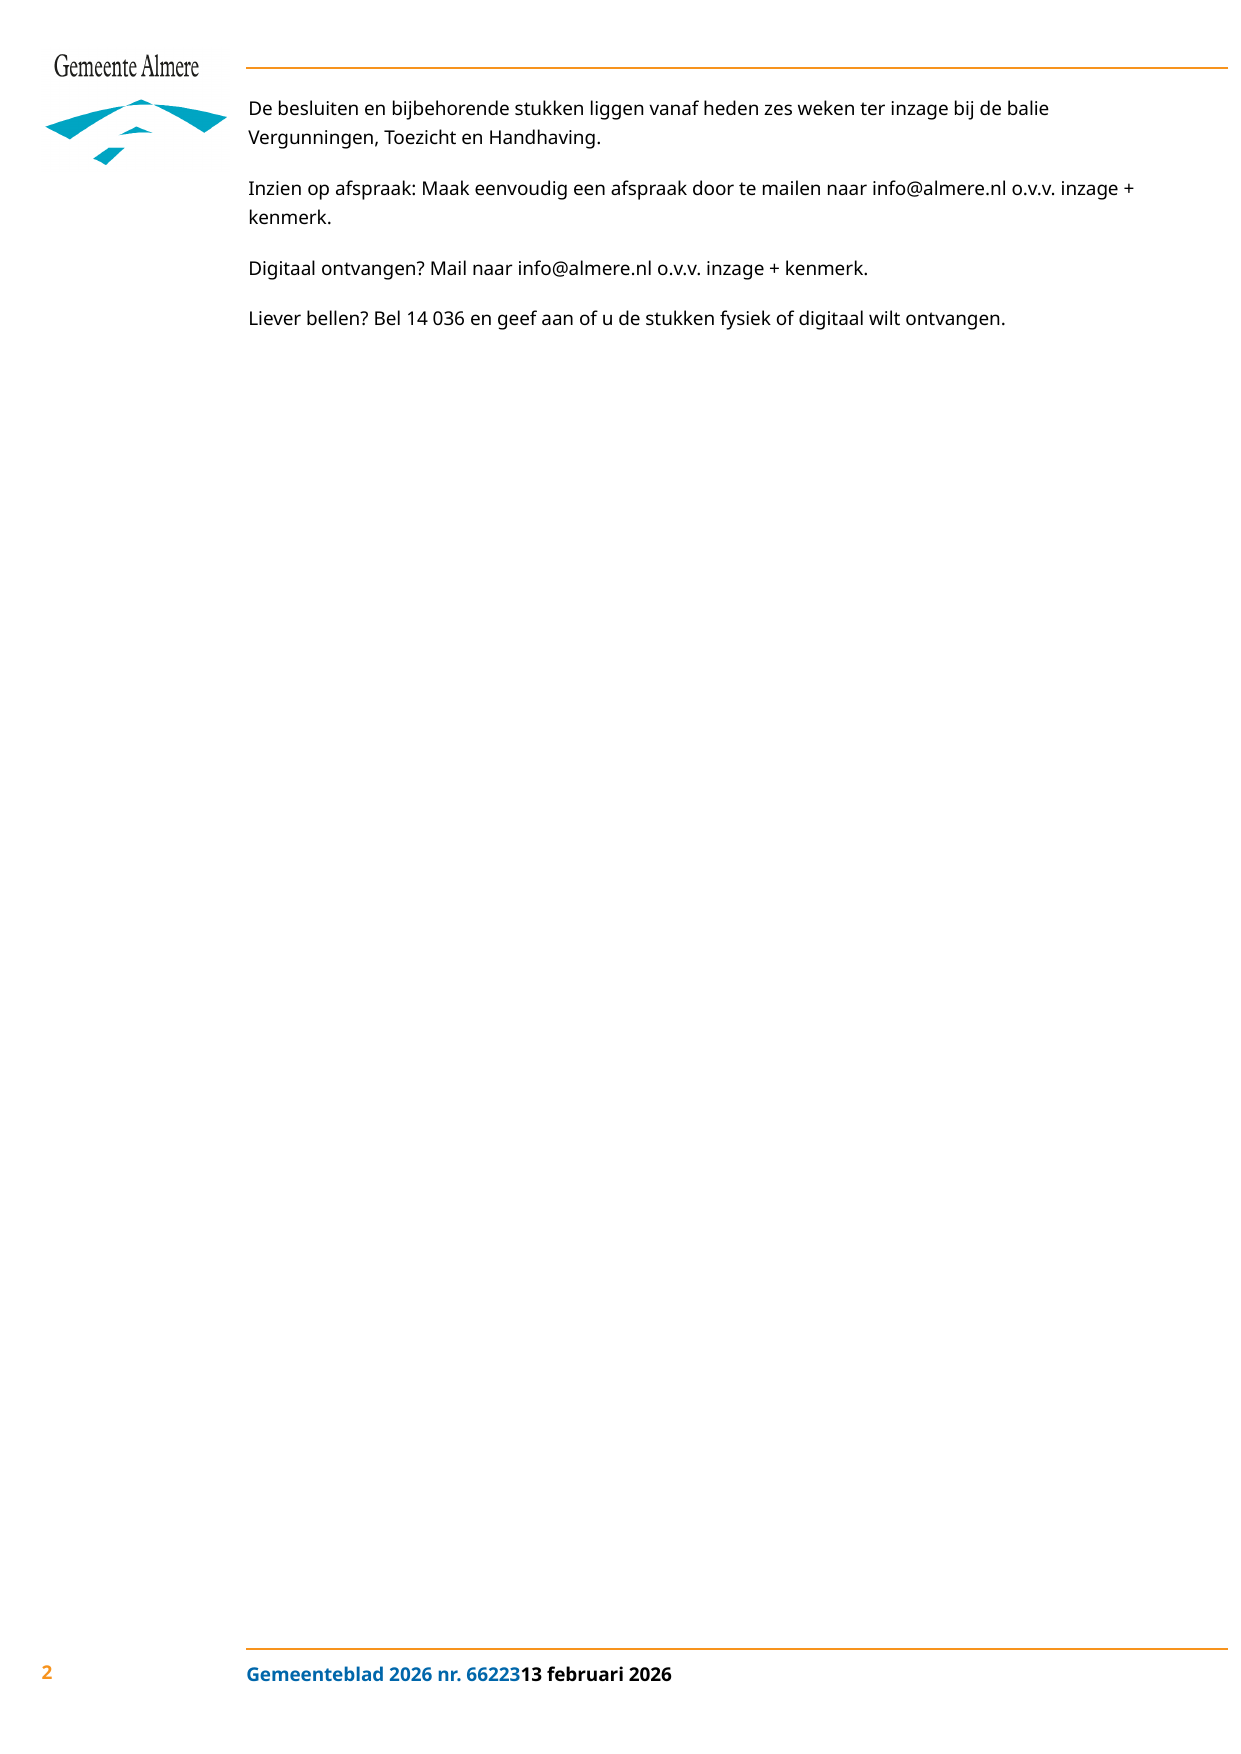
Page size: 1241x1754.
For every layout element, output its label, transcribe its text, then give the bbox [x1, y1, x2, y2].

text Digitaal ontvangen? Mail naar info@almere.nl o.v.v. inzage + kenmerk. [248, 255, 1152, 281]
text Liever bellen? Bel 14 036 en geef aan of u de stukken fysiek of digitaal wilt ontvangen. [248, 305, 1152, 331]
text De besluiten en bijbehorende stukken liggen vanaf heden zes weken ter inzage bij de balie Vergunningen, Toezicht en Handhaving. [248, 95, 1152, 150]
text Inzien op afspraak: Maak eenvoudig een afspraak door te mailen naar info@almere.nl o.v.v. inzage + kenmerk. [248, 175, 1152, 230]
picture [41, 47, 231, 172]
